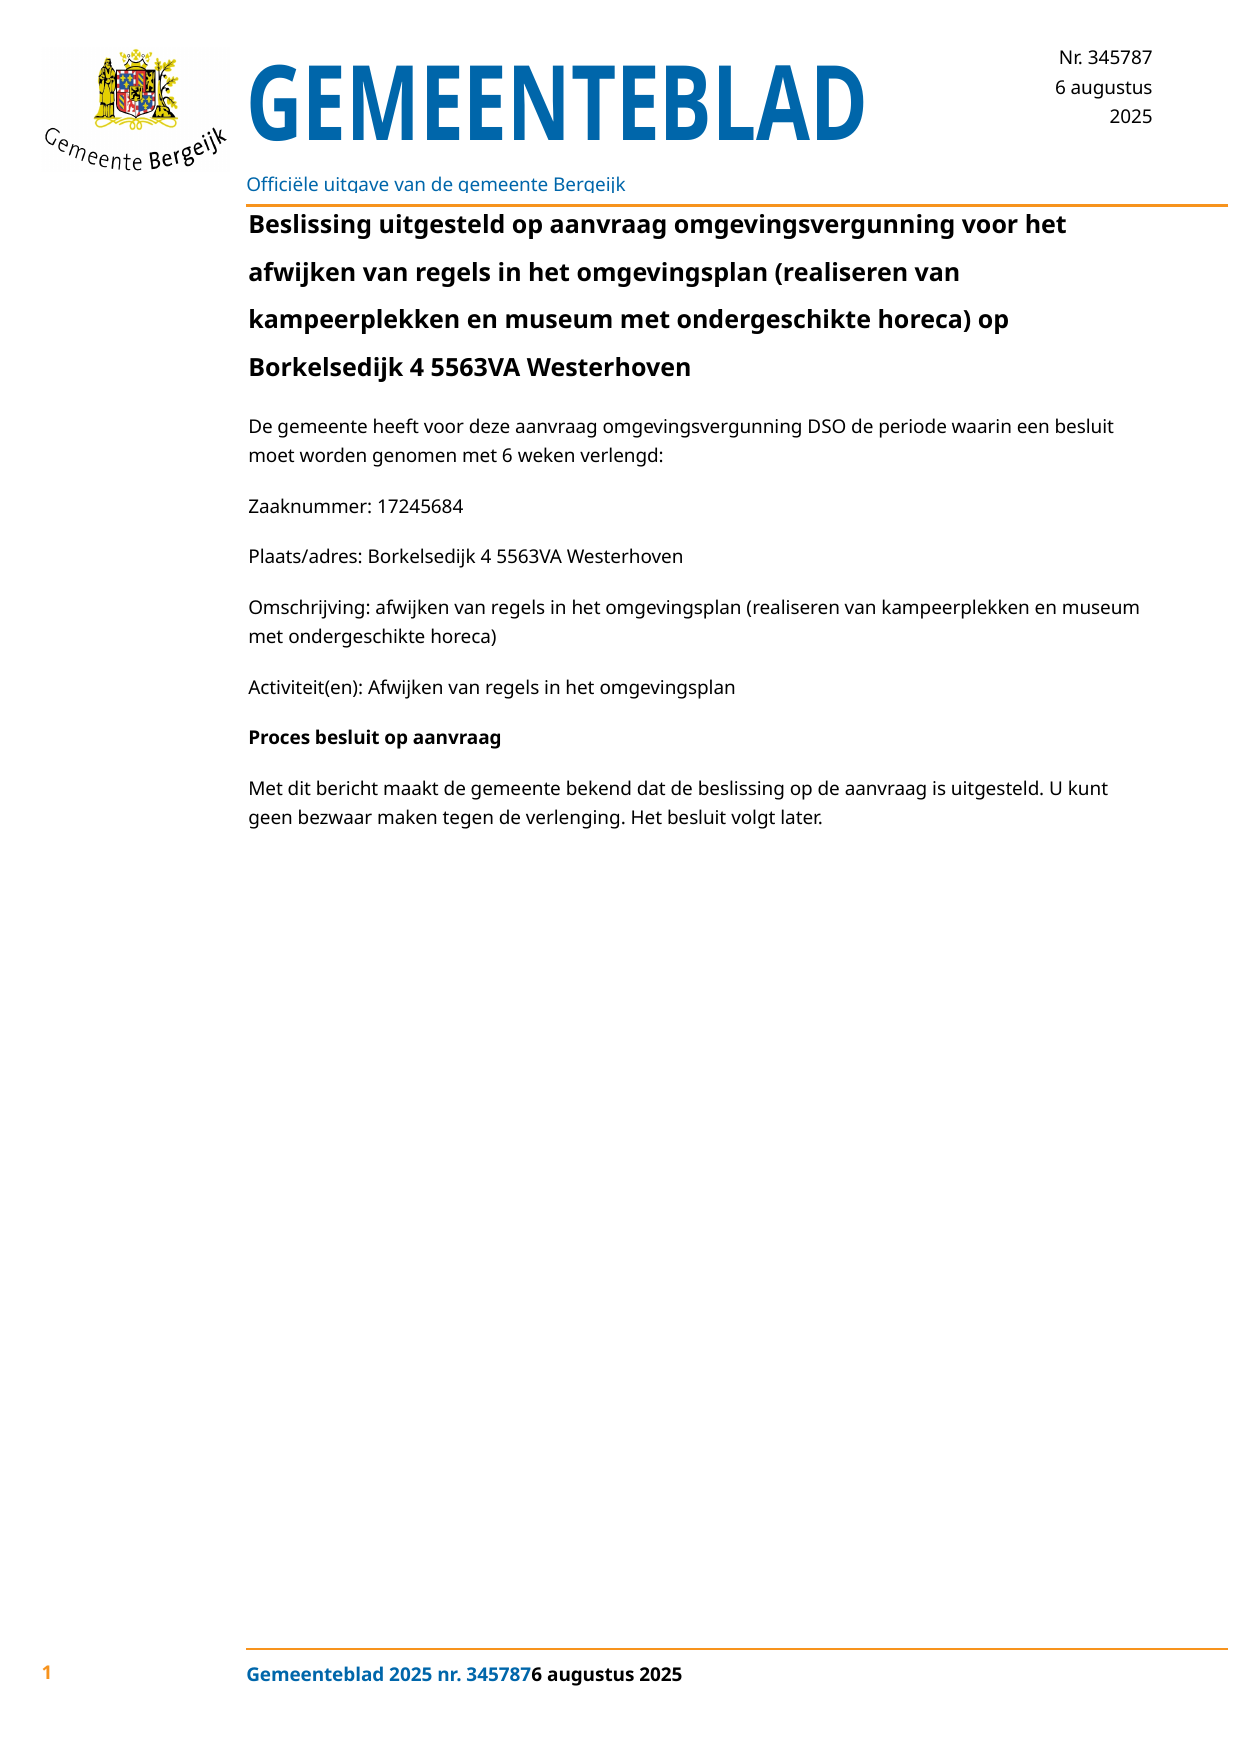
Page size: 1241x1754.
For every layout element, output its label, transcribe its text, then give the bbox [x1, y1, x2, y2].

text Zaaknummer: 17245684 [248, 493, 1152, 519]
text Beslissing uitgesteld op aanvraag omgevingsvergunning voor het afwijken van regels in het omgevingsplan (realiseren van kampeerplekken en museum met ondergeschikte horeca) op Borkelsedijk 4 5563VA Westerhoven [248, 207, 1152, 384]
picture [41, 47, 231, 172]
text Omschrijving: afwijken van regels in het omgevingsplan (realiseren van kampeerplekken en museum met ondergeschikte horeca) [248, 594, 1152, 649]
text Proces besluit op aanvraag [248, 724, 1152, 750]
text Activiteit(en): Afwijken van regels in het omgevingsplan [248, 674, 1152, 700]
text Met dit bericht maakt de gemeente bekend dat de beslissing op de aanvraag is uitgesteld. U kunt geen bezwaar maken tegen de verlenging. Het besluit volgt later. [248, 775, 1152, 830]
text Plaats/adres: Borkelsedijk 4 5563VA Westerhoven [248, 543, 1152, 569]
text De gemeente heeft voor deze aanvraag omgevingsvergunning DSO de periode waarin een besluit moet worden genomen met 6 weken verlengd: [248, 413, 1152, 468]
